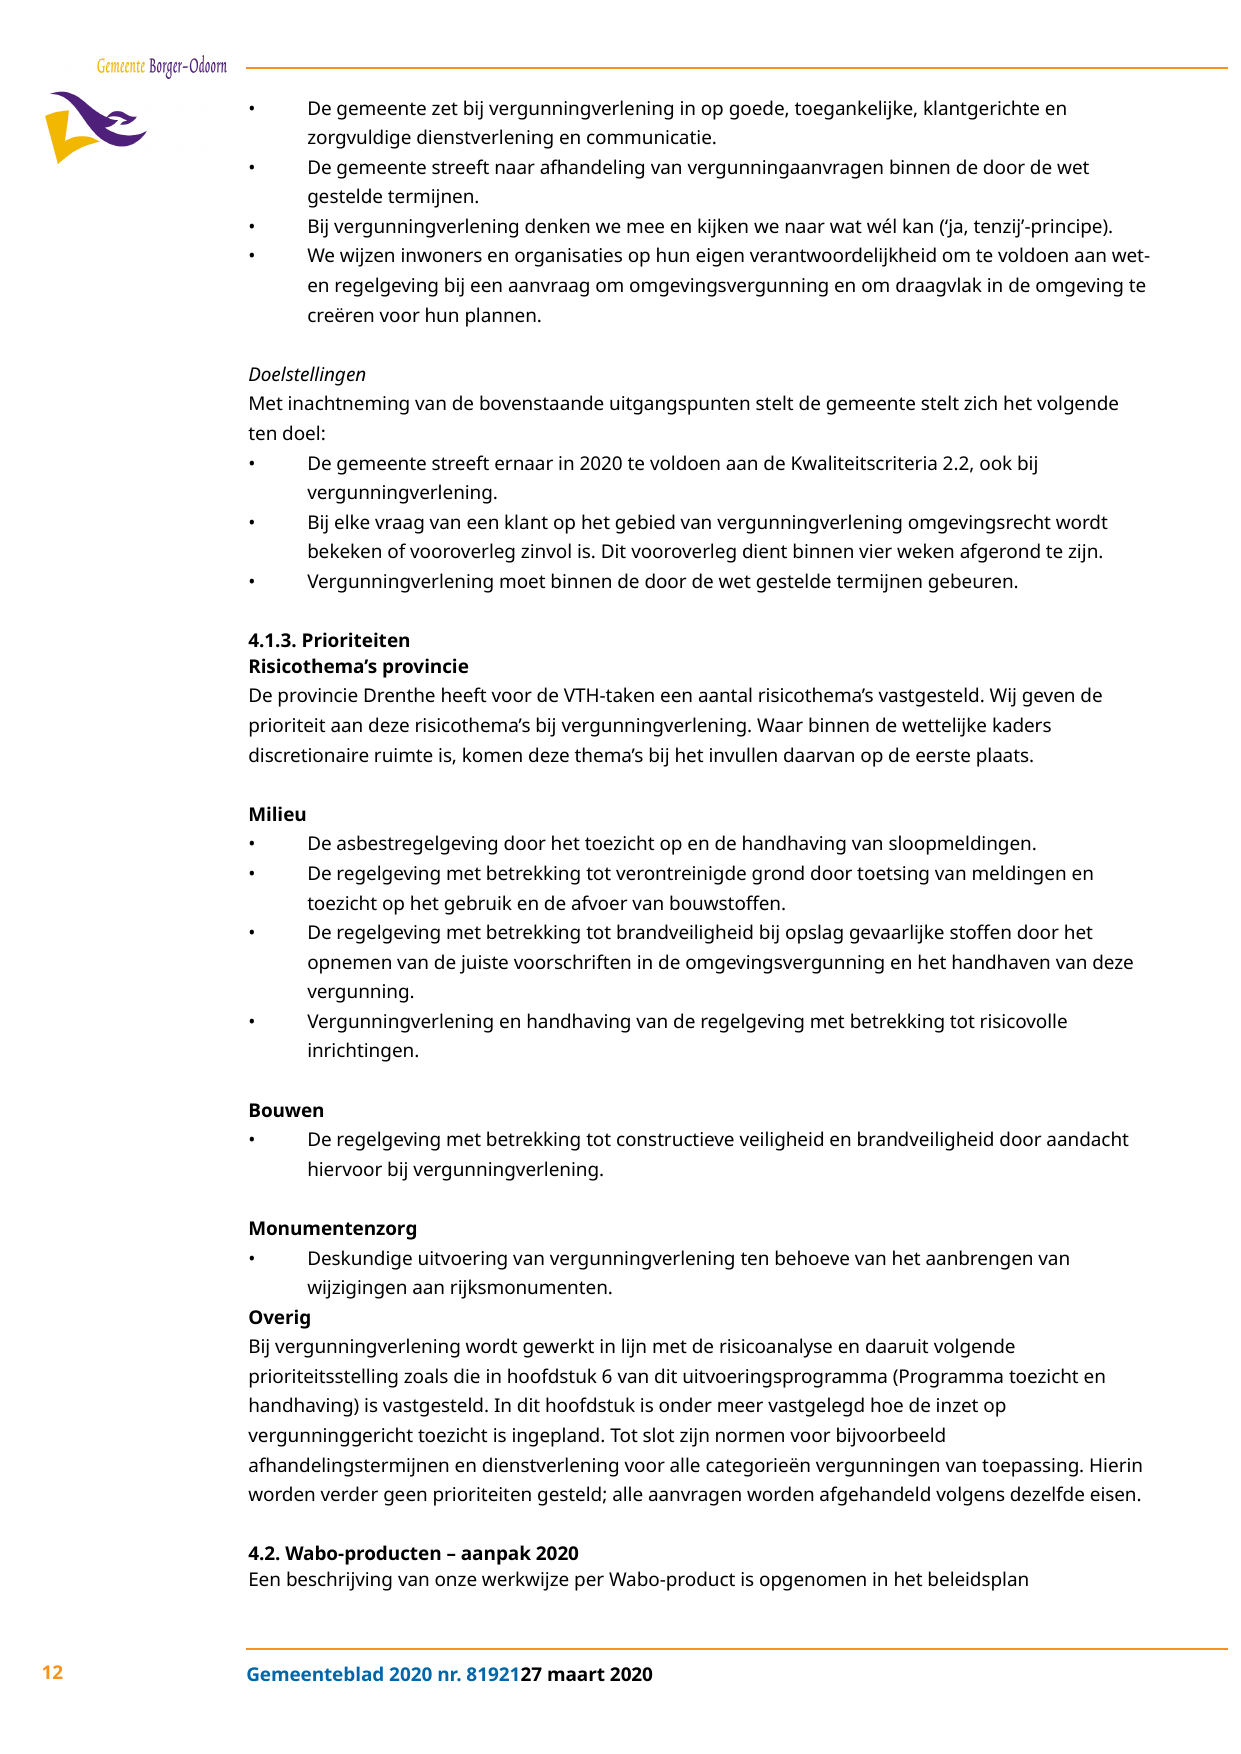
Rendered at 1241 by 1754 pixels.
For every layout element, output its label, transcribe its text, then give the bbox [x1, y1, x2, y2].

text Overig [248, 1304, 1152, 1329]
list Vergunningverlening en handhaving van de regelgeving met betrekking tot risicovolle inrichtingen. [248, 1008, 1152, 1063]
list Bij elke vraag van een klant op het gebied van vergunningverlening omgevingsrecht wordt bekeken of vooroverleg zinvol is. Dit vooroverleg dient binnen vier weken afgerond te zijn. [248, 509, 1152, 564]
text Bouwen [248, 1097, 1152, 1122]
list De gemeente streeft ernaar in 2020 te voldoen aan de Kwaliteitscriteria 2.2, ook bij vergunningverlening. [248, 450, 1152, 505]
text Monumentenzorg [248, 1215, 1152, 1241]
list De gemeente streeft naar afhandeling van vergunningaanvragen binnen de door de wet gestelde termijnen. [248, 154, 1152, 209]
list Bij vergunningverlening denken we mee en kijken we naar wat wél kan (‘ja, tenzij’-principe). [248, 213, 1152, 239]
picture [41, 47, 231, 172]
text Risicothema’s provincie [248, 653, 1152, 679]
list De regelgeving met betrekking tot brandveiligheid bij opslag gevaarlijke stoffen door het opnemen van de juiste voorschriften in de omgevingsvergunning en het handhaven van deze vergunning. [248, 919, 1152, 1004]
text 4.2. Wabo-producten – aanpak 2020 [248, 1541, 1152, 1566]
text De provincie Drenthe heeft voor de VTH-taken een aantal risicothema’s vastgesteld. Wij geven de prioriteit aan deze risicothema’s bij vergunningverlening. Waar binnen de wettelijke kaders discretionaire ruimte is, komen deze thema’s bij het invullen daarvan op de eerste plaats. [248, 683, 1152, 767]
text Milieu [248, 801, 1152, 827]
list De regelgeving met betrekking tot constructieve veiligheid en brandveiligheid door aandacht hiervoor bij vergunningverlening. [248, 1126, 1152, 1182]
list De gemeente zet bij vergunningverlening in op goede, toegankelijke, klantgerichte en zorgvuldige dienstverlening en communicatie. [248, 95, 1152, 150]
text Doelstellingen [248, 361, 1152, 387]
list De regelgeving met betrekking tot verontreinigde grond door toetsing van meldingen en toezicht op het gebruik en de afvoer van bouwstoffen. [248, 860, 1152, 915]
list De asbestregelgeving door het toezicht op en de handhaving van sloopmeldingen. [248, 831, 1152, 856]
list Deskundige uitvoering van vergunningverlening ten behoeve van het aanbrengen van wijzigingen aan rijksmonumenten. [248, 1245, 1152, 1300]
list We wijzen inwoners en organisaties op hun eigen verantwoordelijkheid om te voldoen aan wet- en regelgeving bij een aanvraag om omgevingsvergunning en om draagvlak in de omgeving te creëren voor hun plannen. [248, 243, 1152, 328]
text Met inachtneming van de bovenstaande uitgangspunten stelt de gemeente stelt zich het volgende ten doel: [248, 391, 1152, 446]
text 4.1.3. Prioriteiten [248, 627, 1152, 653]
text Bij vergunningverlening wordt gewerkt in lijn met de risicoanalyse en daaruit volgende prioriteitsstelling zoals die in hoofdstuk 6 van dit uitvoeringsprogramma (Programma toezicht en handhaving) is vastgesteld. In dit hoofdstuk is onder meer vastgelegd hoe de inzet op vergunninggericht toezicht is ingepland. Tot slot zijn normen voor bijvoorbeeld afhandelingstermijnen en dienstverlening voor alle categorieën vergunningen van toepassing. Hierin worden verder geen prioriteiten gesteld; alle aanvragen worden afgehandeld volgens dezelfde eisen. [248, 1333, 1152, 1507]
list Vergunningverlening moet binnen de door de wet gestelde termijnen gebeuren. [248, 568, 1152, 594]
text Een beschrijving van onze werkwijze per Wabo-product is opgenomen in het beleidsplan [248, 1566, 1152, 1592]
